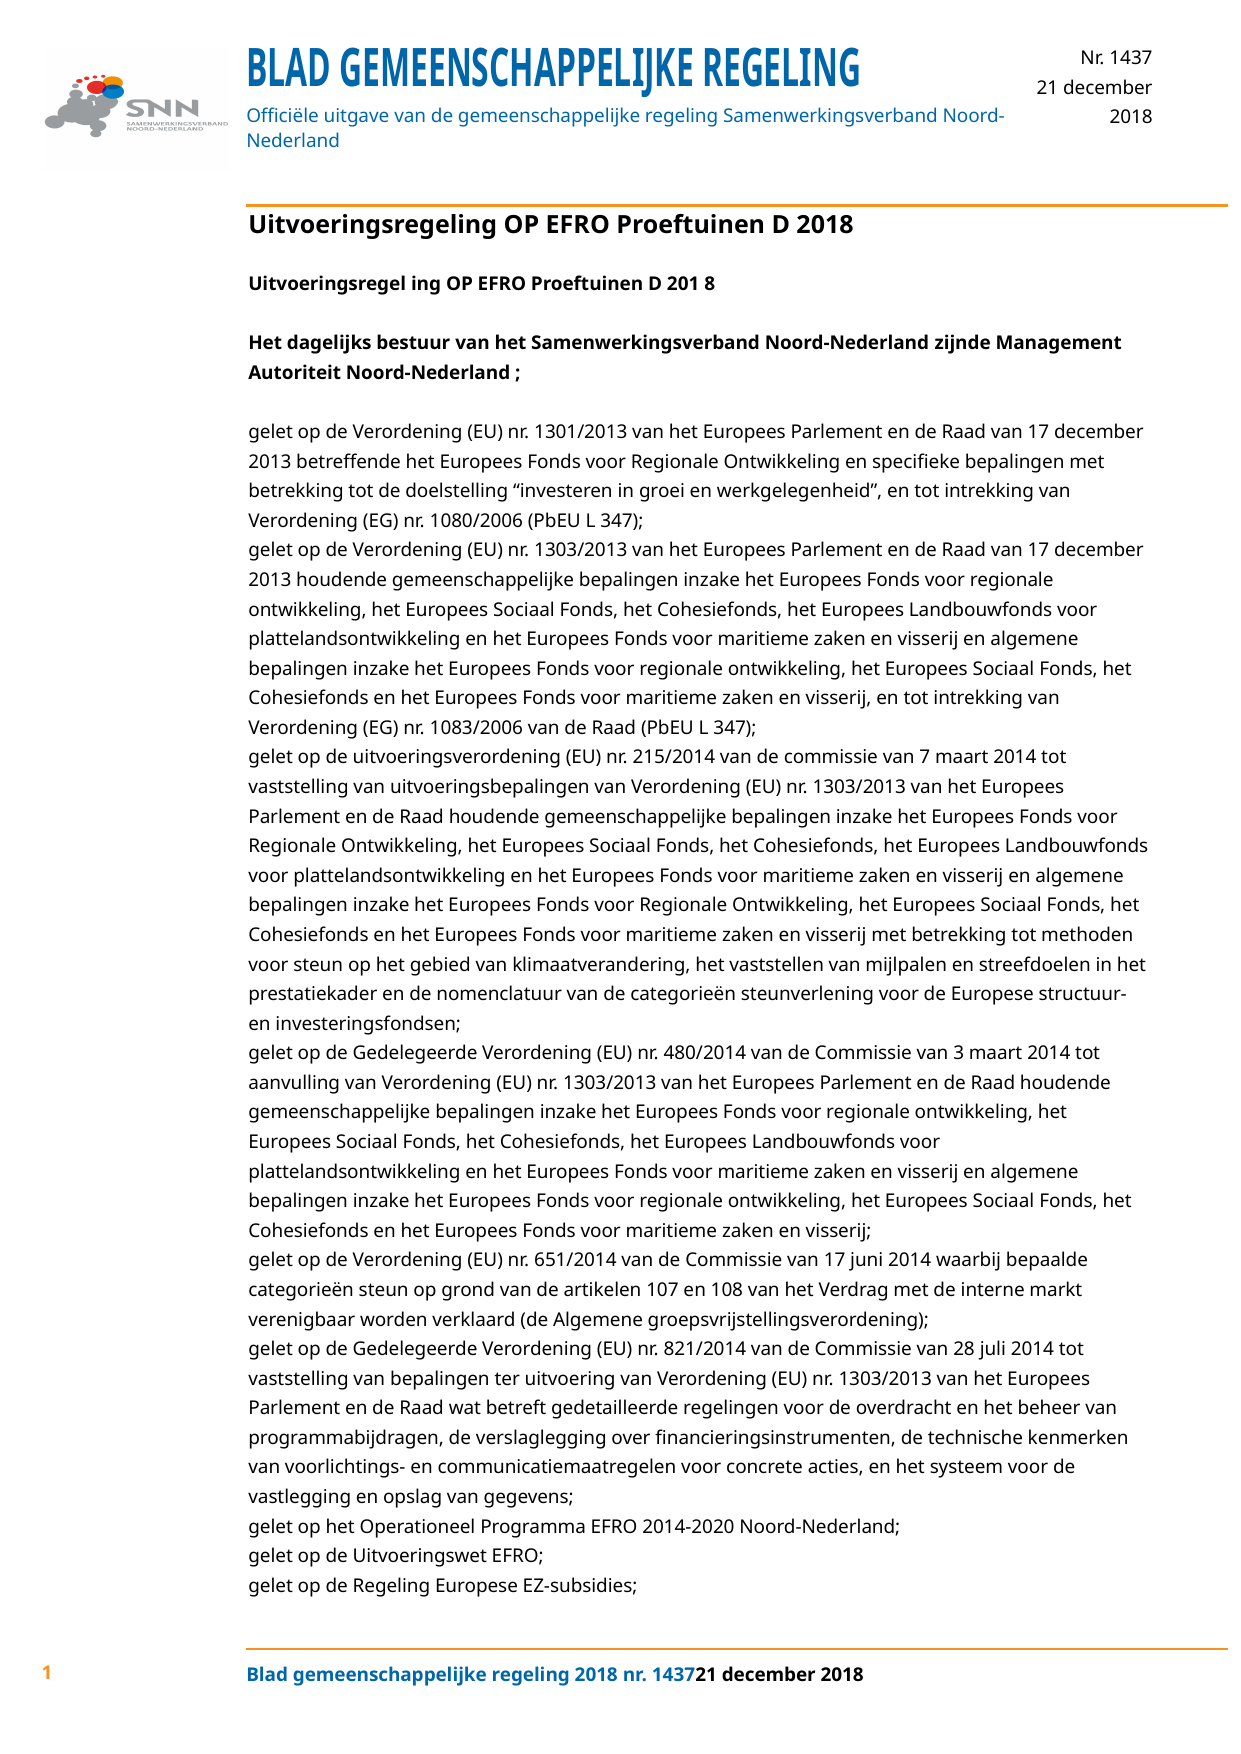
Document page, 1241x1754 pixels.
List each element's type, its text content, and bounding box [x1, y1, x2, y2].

text Uitvoeringsregeling OP EFRO Proeftuinen D 2018 [248, 207, 1152, 241]
text Uitvoeringsregel ing OP EFRO Proeftuinen D 201 8 [248, 270, 1152, 296]
text gelet op de Regeling Europese EZ-subsidies; [248, 1572, 1152, 1598]
text gelet op de uitvoeringsverordening (EU) nr. 215/2014 van de commissie van 7 maart 2014 tot vaststelling van uitvoeringsbepalingen van Verordening (EU) nr. 1303/2013 van het Europees Parlement en de Raad houdende gemeenschappelijke bepalingen inzake het Europees Fonds voor Regionale Ontwikkeling, het Europees Sociaal Fonds, het Cohesiefonds, het Europees Landbouwfonds voor plattelandsontwikkeling en het Europees Fonds voor maritieme zaken en visserij en algemene bepalingen inzake het Europees Fonds voor Regionale Ontwikkeling, het Europees Sociaal Fonds, het Cohesiefonds en het Europees Fonds voor maritieme zaken en visserij met betrekking tot methoden voor steun op het gebied van klimaatverandering, het vaststellen van mijlpalen en streefdoelen in het prestatiekader en de nomenclatuur van de categorieën steunverlening voor de Europese structuur- en investeringsfondsen; [248, 744, 1152, 1036]
text gelet op de Verordening (EU) nr. 651/2014 van de Commissie van 17 juni 2014 waarbij bepaalde categorieën steun op grond van de artikelen 107 en 108 van het Verdrag met de interne markt verenigbaar worden verklaard (de Algemene groepsvrijstellingsverordening); [248, 1247, 1152, 1331]
text gelet op de Uitvoeringswet EFRO; [248, 1542, 1152, 1568]
text Het dagelijks bestuur van het Samenwerkingsverband Noord-Nederland zijnde Management Autoriteit Noord-Nederland ; [248, 329, 1152, 385]
picture [41, 47, 231, 172]
text gelet op de Verordening (EU) nr. 1303/2013 van het Europees Parlement en de Raad van 17 december 2013 houdende gemeenschappelijke bepalingen inzake het Europees Fonds voor regionale ontwikkeling, het Europees Sociaal Fonds, het Cohesiefonds, het Europees Landbouwfonds voor plattelandsontwikkeling en het Europees Fonds voor maritieme zaken en visserij en algemene bepalingen inzake het Europees Fonds voor regionale ontwikkeling, het Europees Sociaal Fonds, het Cohesiefonds en het Europees Fonds voor maritieme zaken en visserij, en tot intrekking van Verordening (EG) nr. 1083/2006 van de Raad (PbEU L 347); [248, 537, 1152, 740]
text gelet op de Verordening (EU) nr. 1301/2013 van het Europees Parlement en de Raad van 17 december 2013 betreffende het Europees Fonds voor Regionale Ontwikkeling en specifieke bepalingen met betrekking tot de doelstelling “investeren in groei en werkgelegenheid”, en tot intrekking van Verordening (EG) nr. 1080/2006 (PbEU L 347); [248, 418, 1152, 533]
text gelet op de Gedelegeerde Verordening (EU) nr. 480/2014 van de Commissie van 3 maart 2014 tot aanvulling van Verordening (EU) nr. 1303/2013 van het Europees Parlement en de Raad houdende gemeenschappelijke bepalingen inzake het Europees Fonds voor regionale ontwikkeling, het Europees Sociaal Fonds, het Cohesiefonds, het Europees Landbouwfonds voor plattelandsontwikkeling en het Europees Fonds voor maritieme zaken en visserij en algemene bepalingen inzake het Europees Fonds voor regionale ontwikkeling, het Europees Sociaal Fonds, het Cohesiefonds en het Europees Fonds voor maritieme zaken en visserij; [248, 1039, 1152, 1243]
text gelet op de Gedelegeerde Verordening (EU) nr. 821/2014 van de Commissie van 28 juli 2014 tot vaststelling van bepalingen ter uitvoering van Verordening (EU) nr. 1303/2013 van het Europees Parlement en de Raad wat betreft gedetailleerde regelingen voor de overdracht en het beheer van programmabijdragen, de verslaglegging over financieringsinstrumenten, de technische kenmerken van voorlichtings- en communicatiemaatregelen voor concrete acties, en het systeem voor de vastlegging en opslag van gegevens; [248, 1335, 1152, 1509]
text gelet op het Operationeel Programma EFRO 2014-2020 Noord-Nederland; [248, 1513, 1152, 1538]
